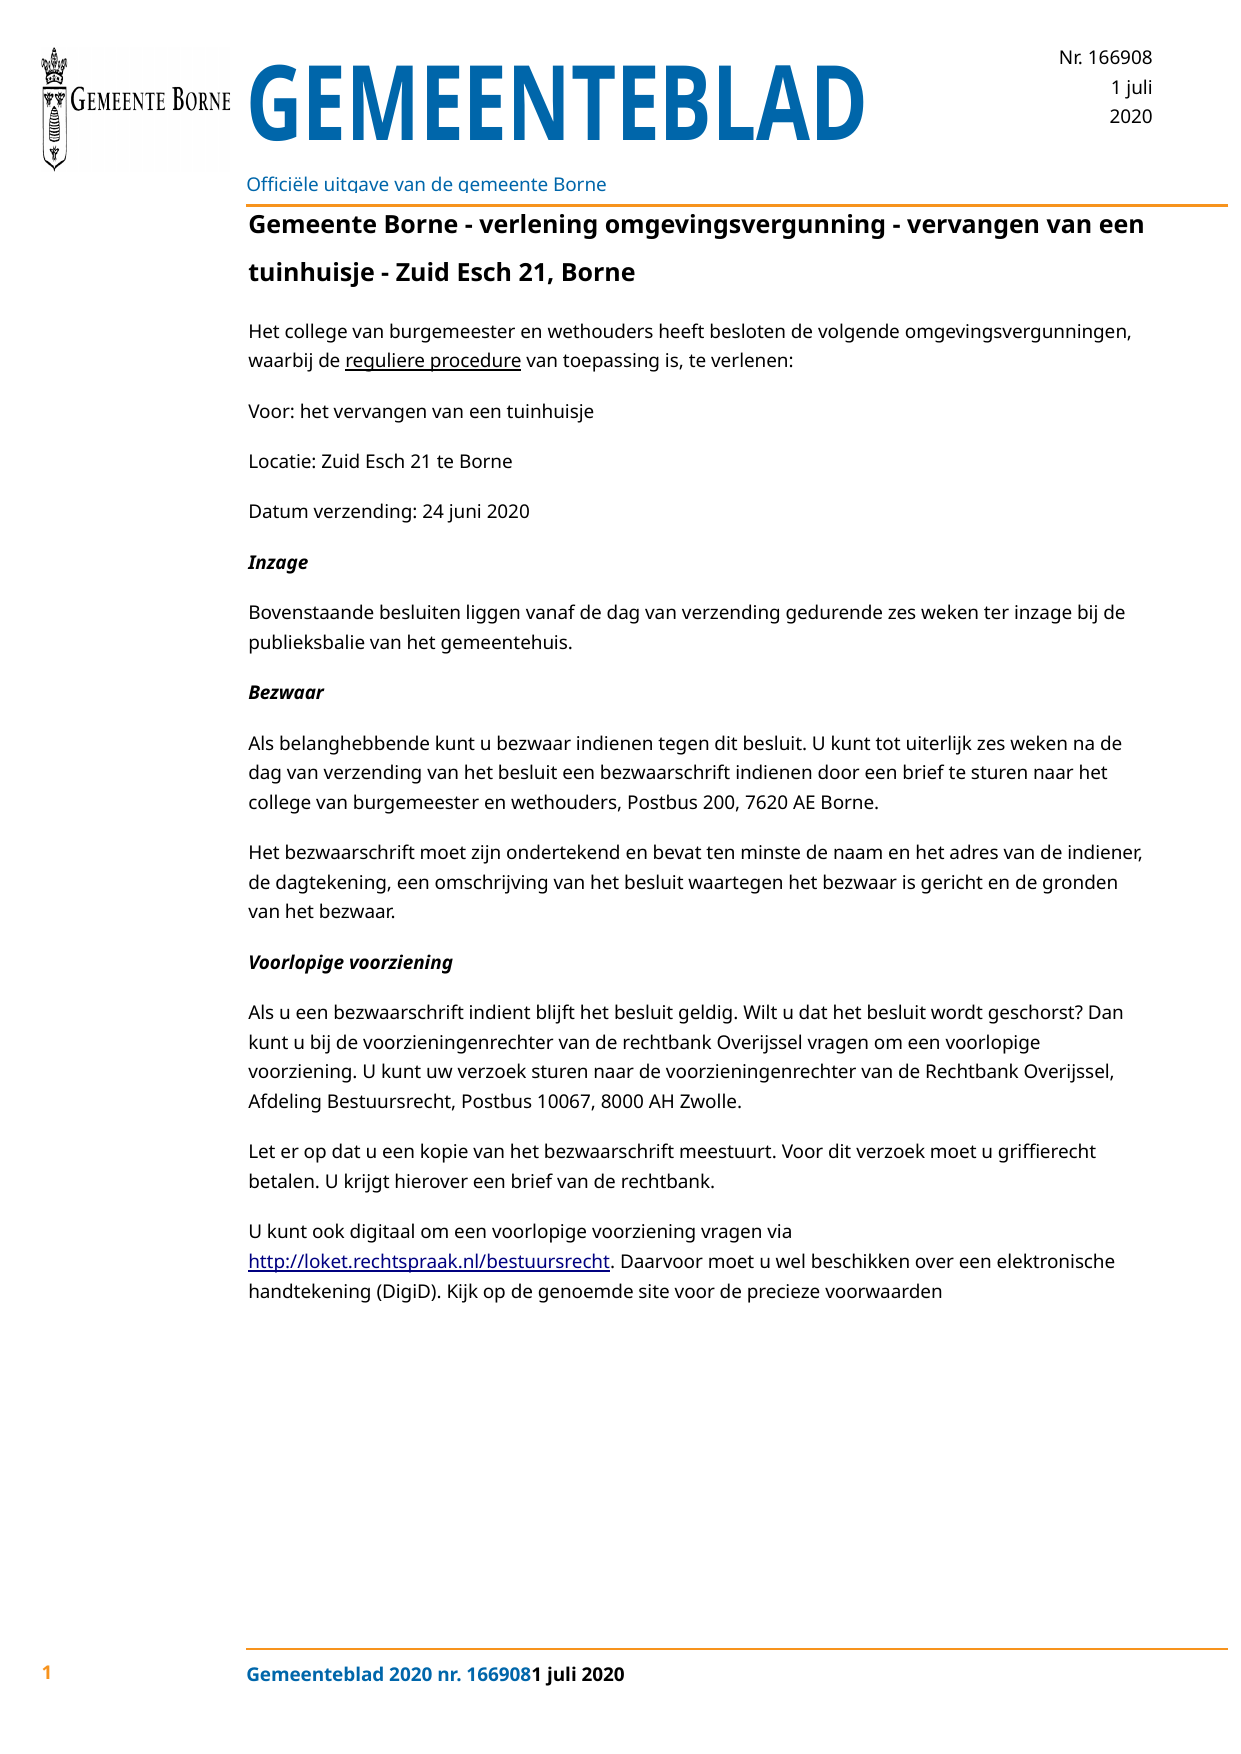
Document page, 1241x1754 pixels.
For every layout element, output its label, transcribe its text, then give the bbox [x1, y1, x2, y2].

text Als u een bezwaarschrift indient blijft het besluit geldig. Wilt u dat het besluit wordt geschorst? Dan kunt u bij de voorzieningenrechter van de rechtbank Overijssel vragen om een voorlopige voorziening. U kunt uw verzoek sturen naar de voorzieningenrechter van de Rechtbank Overijssel, Afdeling Bestuursrecht, Postbus 10067, 8000 AH Zwolle. [248, 999, 1152, 1114]
text Bezwaar [248, 679, 1152, 705]
text Bovenstaande besluiten liggen vanaf de dag van verzending gedurende zes weken ter inzage bij de publieksbalie van het gemeentehuis. [248, 599, 1152, 655]
text Voorlopige voorziening [248, 949, 1152, 975]
text Voor: het vervangen van een tuinhuisje [248, 398, 1152, 424]
text U kunt ook digitaal om een voorlopige voorziening vragen via http://loket.rechtspraak.nl/bestuursrecht. Daarvoor moet u wel beschikken over een elektronische handtekening (DigiD). Kijk op de genoemde site voor de precieze voorwaarden [248, 1219, 1152, 1304]
text Als belanghebbende kunt u bezwaar indienen tegen dit besluit. U kunt tot uiterlijk zes weken na de dag van verzending van het besluit een bezwaarschrift indienen door een brief te sturen naar het college van burgemeester en wethouders, Postbus 200, 7620 AE Borne. [248, 730, 1152, 815]
picture [41, 47, 231, 172]
text Gemeente Borne - verlening omgevingsvergunning - vervangen van een tuinhuisje - Zuid Esch 21, Borne [248, 207, 1152, 288]
text Datum verzending: 24 juni 2020 [248, 499, 1152, 524]
text Het college van burgemeester en wethouders heeft besloten de volgende omgevingsvergunningen, waarbij de reguliere procedure van toepassing is, te verlenen: [248, 318, 1152, 373]
text Let er op dat u een kopie van het bezwaarschrift meestuurt. Voor dit verzoek moet u griffierecht betalen. U krijgt hierover een brief van de rechtbank. [248, 1139, 1152, 1194]
text Locatie: Zuid Esch 21 te Borne [248, 448, 1152, 474]
text Het bezwaarschrift moet zijn ondertekend en bevat ten minste de naam en het adres van de indiener, de dagtekening, een omschrijving van het besluit waartegen het bezwaar is gericht en de gronden van het bezwaar. [248, 839, 1152, 924]
text Inzage [248, 549, 1152, 575]
